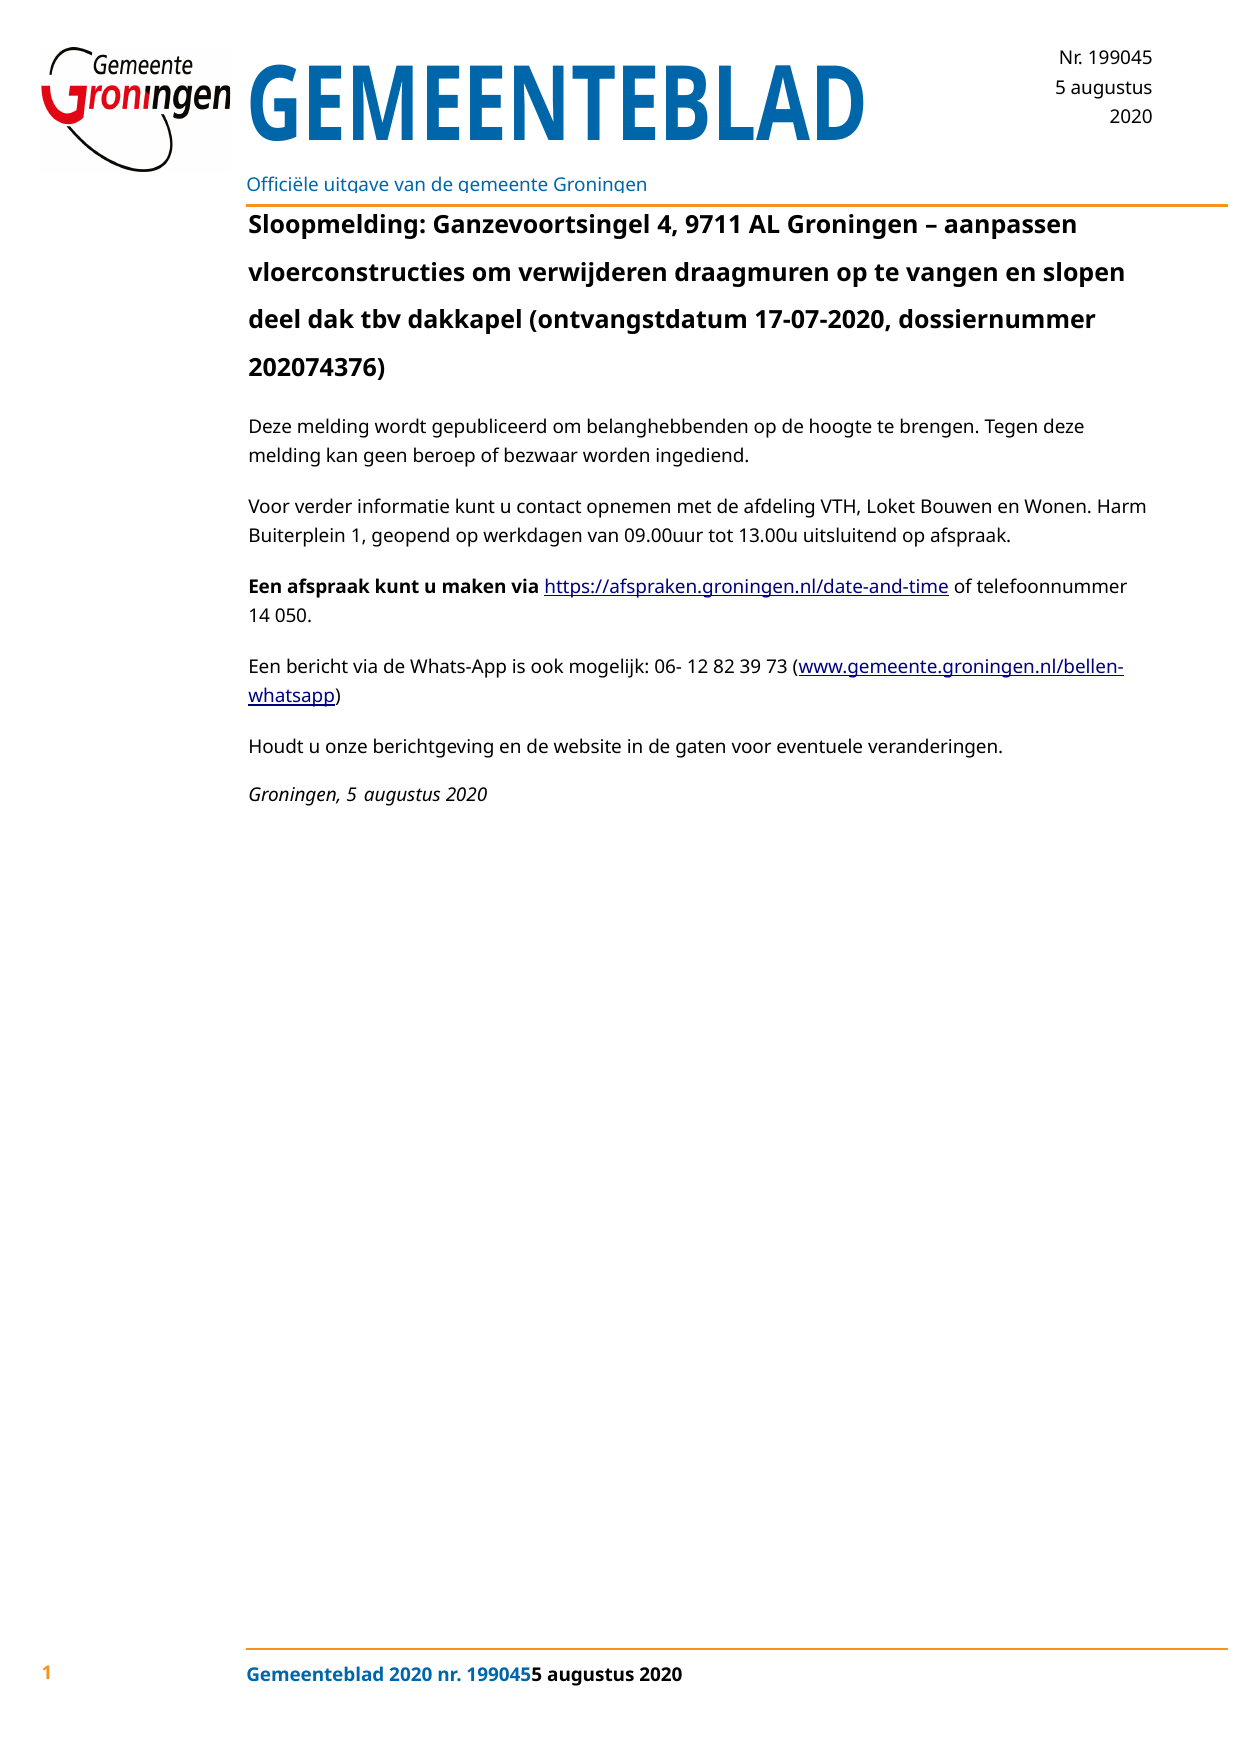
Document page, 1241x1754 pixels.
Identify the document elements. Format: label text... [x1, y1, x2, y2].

text Deze melding wordt gepubliceerd om belanghebbenden op de hoogte te brengen. Tegen deze melding kan geen beroep of bezwaar worden ingediend. [248, 413, 1152, 468]
text Houdt u onze berichtgeving en de website in de gaten voor eventuele veranderingen. [248, 733, 1152, 759]
text Een bericht via de Whats-App is ook mogelijk: 06- 12 82 39 73 (www.gemeente.groningen.nl/bellen-whatsapp) [248, 653, 1152, 708]
text Een afspraak kunt u maken via https://afspraken.groningen.nl/date-and-time of telefoonnummer 14 050. [248, 573, 1152, 628]
text Sloopmelding: Ganzevoortsingel 4, 9711 AL Groningen – aanpassen vloerconstructies om verwijderen draagmuren op te vangen en slopen deel dak tbv dakkapel (ontvangstdatum 17-07-2020, dossiernummer 202074376) [248, 207, 1152, 384]
text Voor verder informatie kunt u contact opnemen met de afdeling VTH, Loket Bouwen en Wonen. Harm Buiterplein 1, geopend op werkdagen van 09.00uur tot 13.00u uitsluitend op afspraak. [248, 493, 1152, 548]
picture [41, 47, 231, 172]
text Groningen, 5 augustus 2020 [248, 781, 1152, 807]
